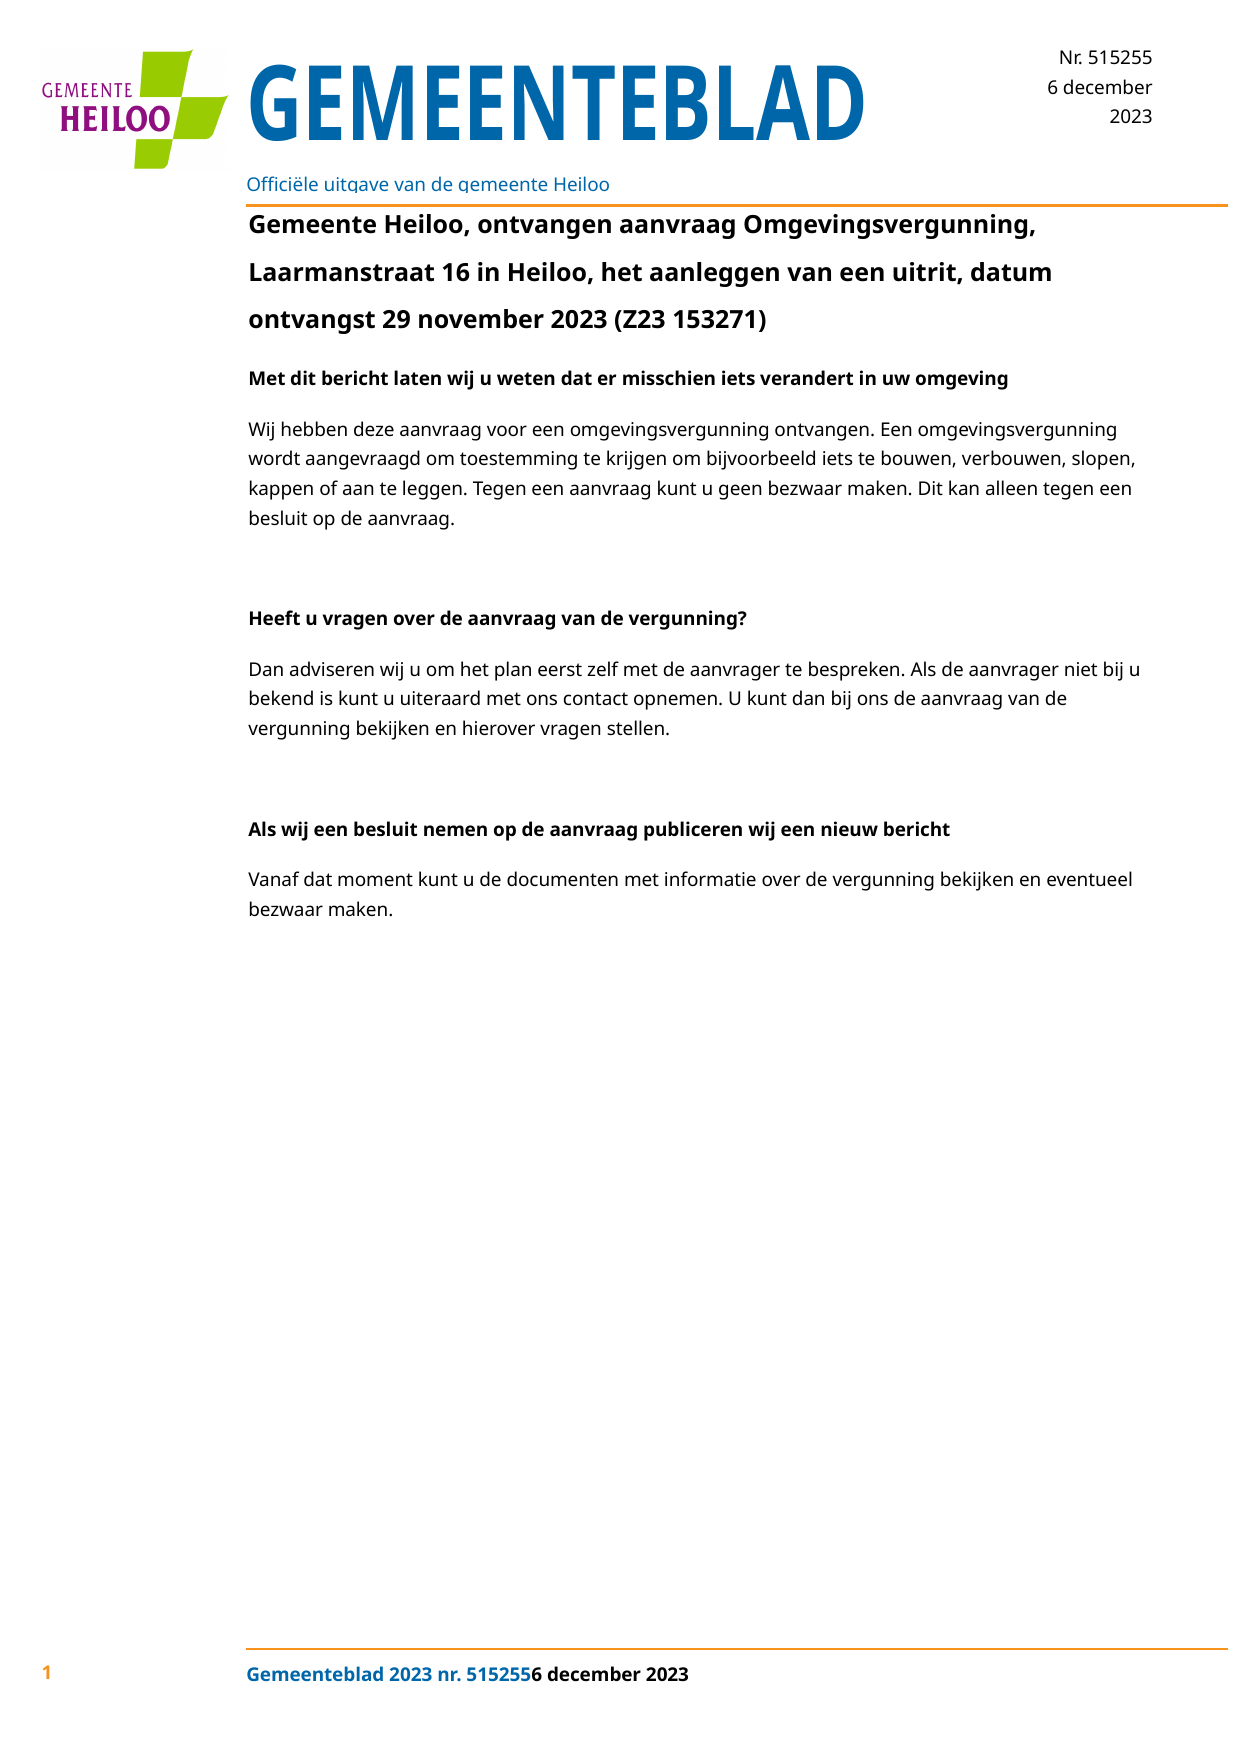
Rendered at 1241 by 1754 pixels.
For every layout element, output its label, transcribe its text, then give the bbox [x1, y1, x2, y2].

text Gemeente Heiloo, ontvangen aanvraag Omgevingsvergunning, Laarmanstraat 16 in Heiloo, het aanleggen van een uitrit, datum ontvangst 29 november 2023 (Z23 153271) [248, 207, 1152, 336]
text Wij hebben deze aanvraag voor een omgevingsvergunning ontvangen. Een omgevingsvergunning wordt aangevraagd om toestemming te krijgen om bijvoorbeeld iets te bouwen, verbouwen, slopen, kappen of aan te leggen. Tegen een aanvraag kunt u geen bezwaar maken. Dit kan alleen tegen een besluit op de aanvraag. [248, 416, 1152, 530]
picture [41, 47, 231, 172]
text Met dit bericht laten wij u weten dat er misschien iets verandert in uw omgeving [248, 366, 1152, 391]
text Als wij een besluit nemen op de aanvraag publiceren wij een nieuw bericht [248, 816, 1152, 842]
text Vanaf dat moment kunt u de documenten met informatie over de vergunning bekijken en eventueel bezwaar maken. [248, 866, 1152, 922]
text Dan adviseren wij u om het plan eerst zelf met de aanvrager te bespreken. Als de aanvrager niet bij u bekend is kunt u uiteraard met ons contact opnemen. U kunt dan bij ons de aanvraag van de vergunning bekijken en hierover vragen stellen. [248, 656, 1152, 741]
text Heeft u vragen over de aanvraag van de vergunning? [248, 606, 1152, 631]
